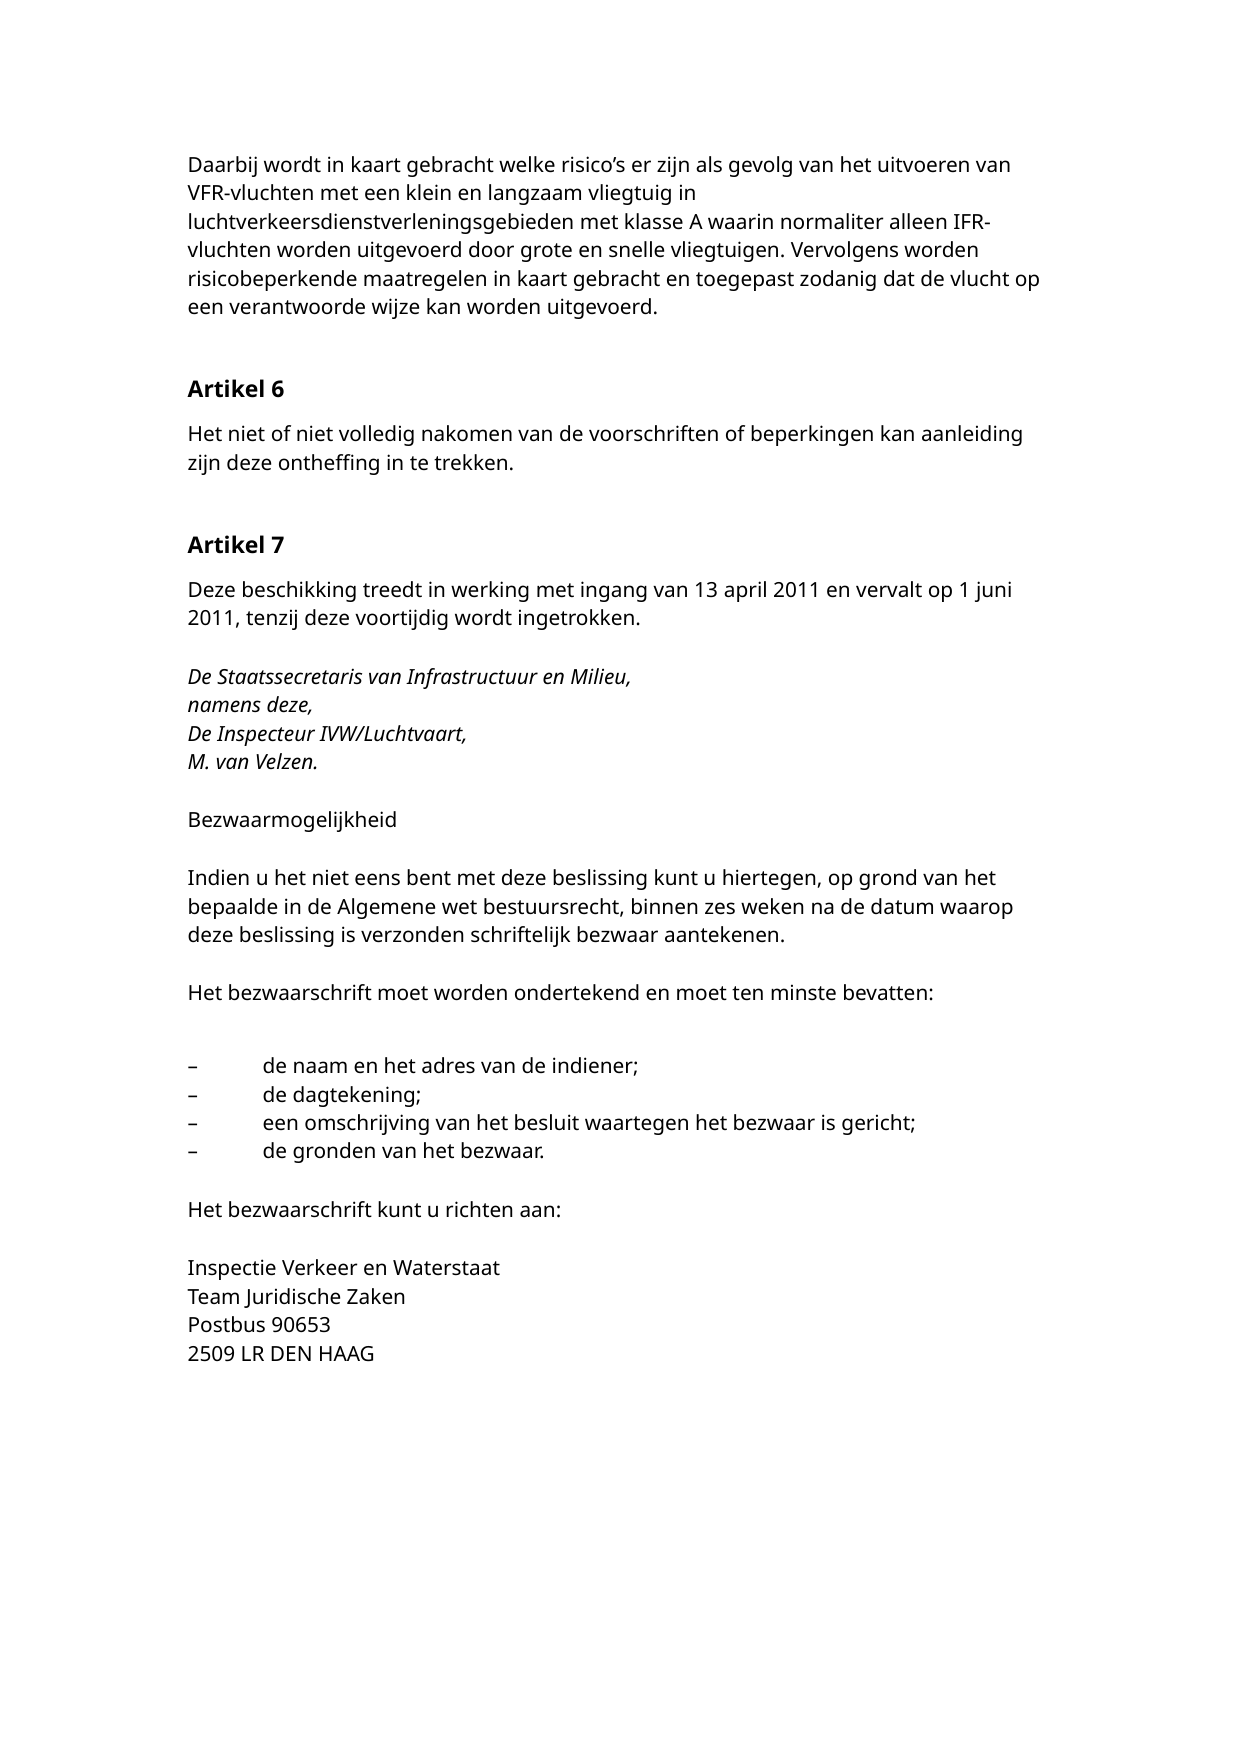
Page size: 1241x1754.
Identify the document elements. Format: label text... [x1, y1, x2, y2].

text Het bezwaarschrift moet worden ondertekend en moet ten minste bevatten: [187, 978, 1053, 1007]
text 2509 LR DEN HAAG [187, 1339, 1053, 1367]
subtitle Artikel 6 [187, 373, 1053, 404]
text Postbus 90653 [187, 1310, 1053, 1339]
text Inspectie Verkeer en Waterstaat [187, 1253, 1053, 1282]
text Daarbij wordt in kaart gebracht welke risico’s er zijn als gevolg van het uitvoeren van VFR-vluchten met een klein en langzaam vliegtuig in luchtverkeersdienstverleningsgebieden met klasse A waarin normaliter alleen IFR-vluchten worden uitgevoerd door grote en snelle vliegtuigen. Vervolgens worden risicobeperkende maatregelen in kaart gebracht en toegepast zodanig dat de vlucht op een verantwoorde wijze kan worden uitgevoerd. [187, 150, 1053, 321]
text Deze beschikking treedt in werking met ingang van 13 april 2011 en vervalt op 1 juni 2011, tenzij deze voortijdig wordt ingetrokken. [187, 575, 1053, 632]
text Team Juridische Zaken [187, 1282, 1053, 1310]
subtitle Artikel 7 [187, 529, 1053, 560]
text Indien u het niet eens bent met deze beslissing kunt u hiertegen, op grond van het bepaalde in de Algemene wet bestuursrecht, binnen zes weken na de datum waarop deze beslissing is verzonden schriftelijk bezwaar aantekenen. [187, 863, 1053, 949]
list de naam en het adres van de indiener; [187, 1051, 1053, 1080]
text Het niet of niet volledig nakomen van de voorschriften of beperkingen kan aanleiding zijn deze ontheffing in te trekken. [187, 419, 1053, 476]
text De Inspecteur IVW/Luchtvaart, [187, 719, 1053, 747]
text Bezwaarmogelijkheid [187, 806, 1053, 834]
list de dagtekening; [187, 1080, 1053, 1108]
text namens deze, [187, 690, 1053, 719]
text De Staatssecretaris van Infrastructuur en Milieu, [187, 662, 1053, 690]
list de gronden van het bezwaar. [187, 1137, 1053, 1165]
text Het bezwaarschrift kunt u richten aan: [187, 1195, 1053, 1223]
list een omschrijving van het besluit waartegen het bezwaar is gericht; [187, 1108, 1053, 1137]
text M. van Velzen. [187, 747, 1053, 776]
